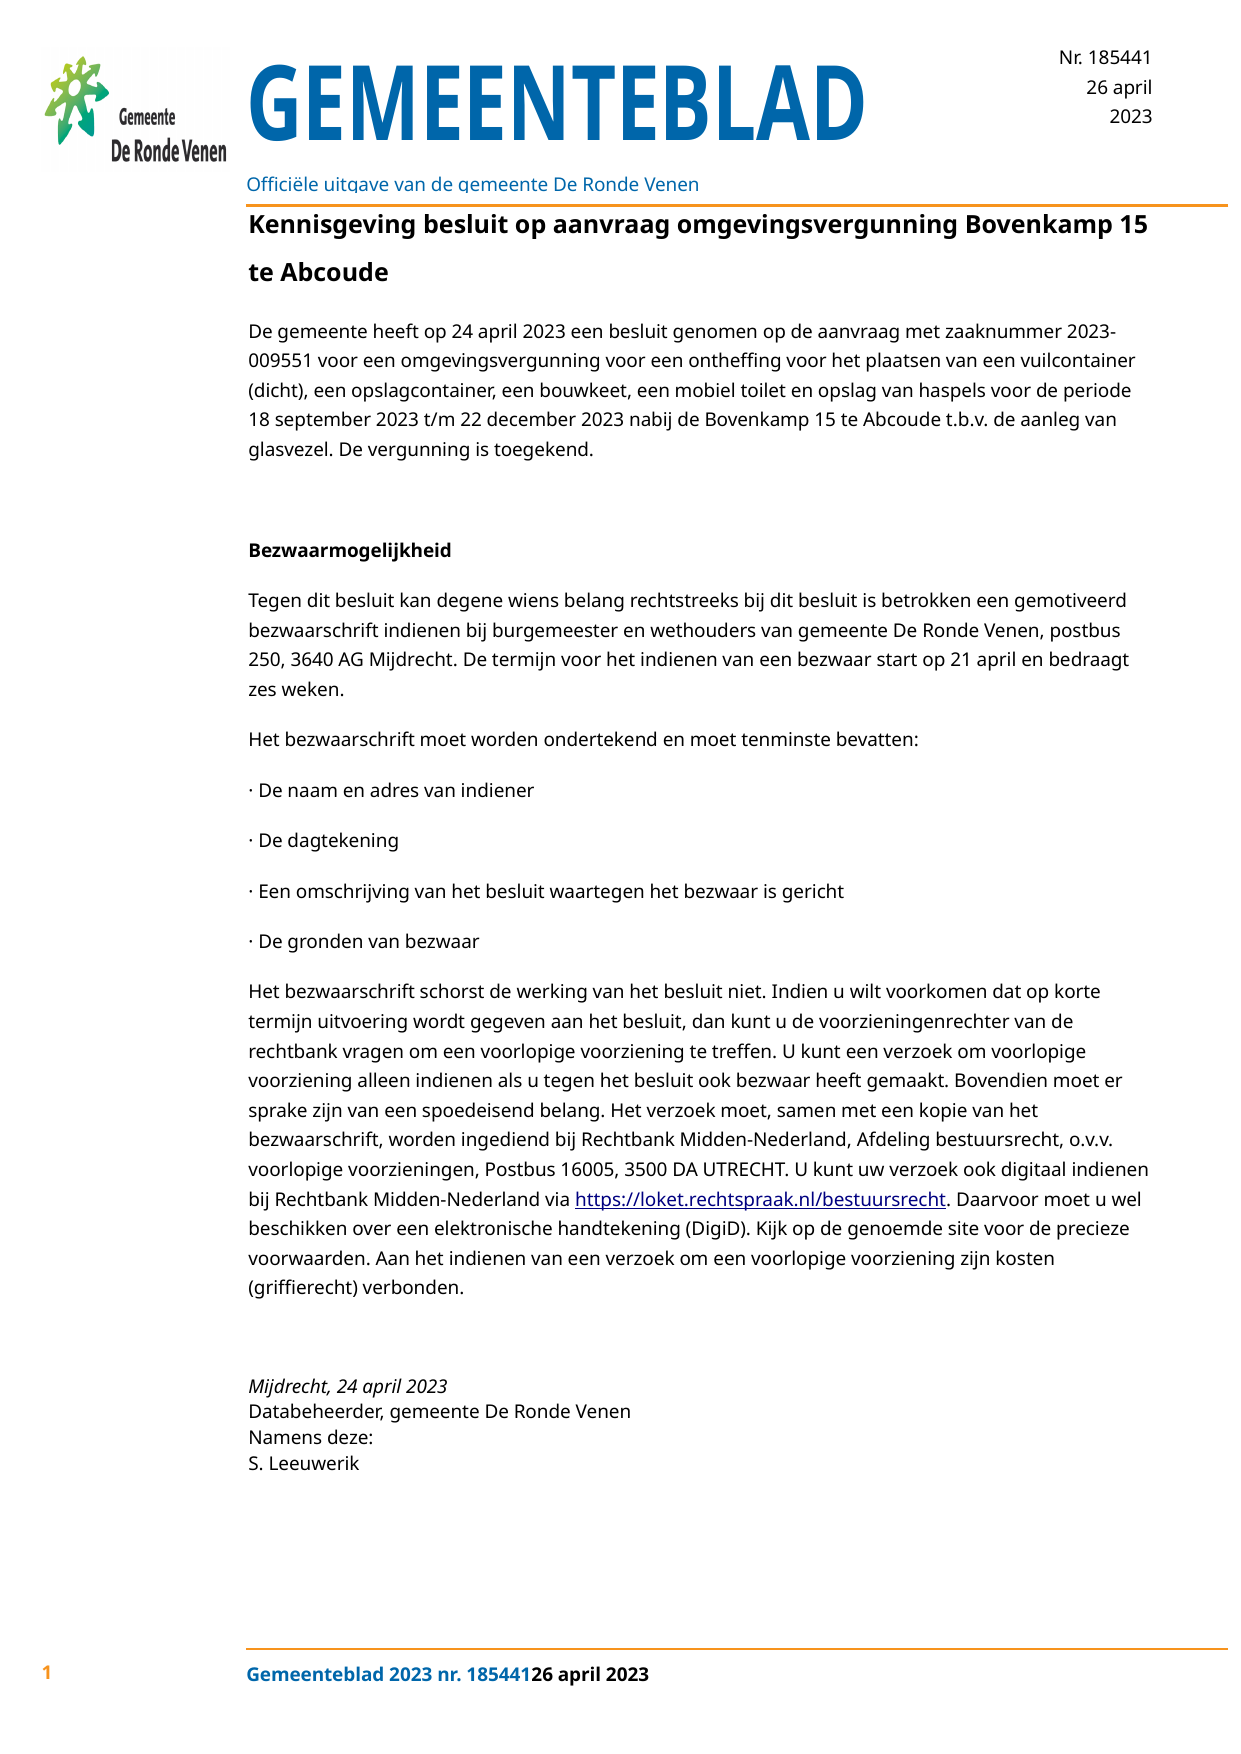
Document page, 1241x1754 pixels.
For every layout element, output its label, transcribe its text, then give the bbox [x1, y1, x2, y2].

text · De naam en adres van indiener [248, 777, 1152, 803]
text Het bezwaarschrift schorst de werking van het besluit niet. Indien u wilt voorkomen dat op korte termijn uitvoering wordt gegeven aan het besluit, dan kunt u de voorzieningenrechter van de rechtbank vragen om een voorlopige voorziening te treffen. U kunt een verzoek om voorlopige voorziening alleen indienen als u tegen het besluit ook bezwaar heeft gemaakt. Bovendien moet er sprake zijn van een spoedeisend belang. Het verzoek moet, samen met een kopie van het bezwaarschrift, worden ingediend bij Rechtbank Midden-Nederland, Afdeling bestuursrecht, o.v.v. voorlopige voorzieningen, Postbus 16005, 3500 DA UTRECHT. U kunt uw verzoek ook digitaal indienen bij Rechtbank Midden-Nederland via https://loket.rechtspraak.nl/bestuursrecht. Daarvoor moet u wel beschikken over een elektronische handtekening (DigiD). Kijk op de genoemde site voor de precieze voorwaarden. Aan het indienen van een verzoek om een voorlopige voorziening zijn kosten (griffierecht) verbonden. [248, 979, 1152, 1300]
text Mijdrecht, 24 april 2023 [248, 1373, 1152, 1398]
text · De gronden van bezwaar [248, 928, 1152, 954]
text Tegen dit besluit kan degene wiens belang rechtstreeks bij dit besluit is betrokken een gemotiveerd bezwaarschrift indienen bij burgemeester en wethouders van gemeente De Ronde Venen, postbus 250, 3640 AG Mijdrecht. De termijn voor het indienen van een bezwaar start op 21 april en bedraagt zes weken. [248, 587, 1152, 702]
text Bezwaarmogelijkheid [248, 537, 1152, 563]
text Databeheerder, gemeente De Ronde Venen [248, 1398, 1152, 1424]
text Namens deze: [248, 1424, 1152, 1450]
text S. Leeuwerik [248, 1450, 1152, 1476]
text Kennisgeving besluit op aanvraag omgevingsvergunning Bovenkamp 15 te Abcoude [248, 207, 1152, 288]
text · Een omschrijving van het besluit waartegen het bezwaar is gericht [248, 878, 1152, 904]
text · De dagtekening [248, 827, 1152, 853]
text De gemeente heeft op 24 april 2023 een besluit genomen op de aanvraag met zaaknummer 2023-009551 voor een omgevingsvergunning voor een ontheffing voor het plaatsen van een vuilcontainer (dicht), een opslagcontainer, een bouwkeet, een mobiel toilet en opslag van haspels voor de periode 18 september 2023 t/m 22 december 2023 nabij de Bovenkamp 15 te Abcoude t.b.v. de aanleg van glasvezel. De vergunning is toegekend. [248, 318, 1152, 462]
text Het bezwaarschrift moet worden ondertekend en moet tenminste bevatten: [248, 727, 1152, 752]
picture [41, 47, 231, 172]
